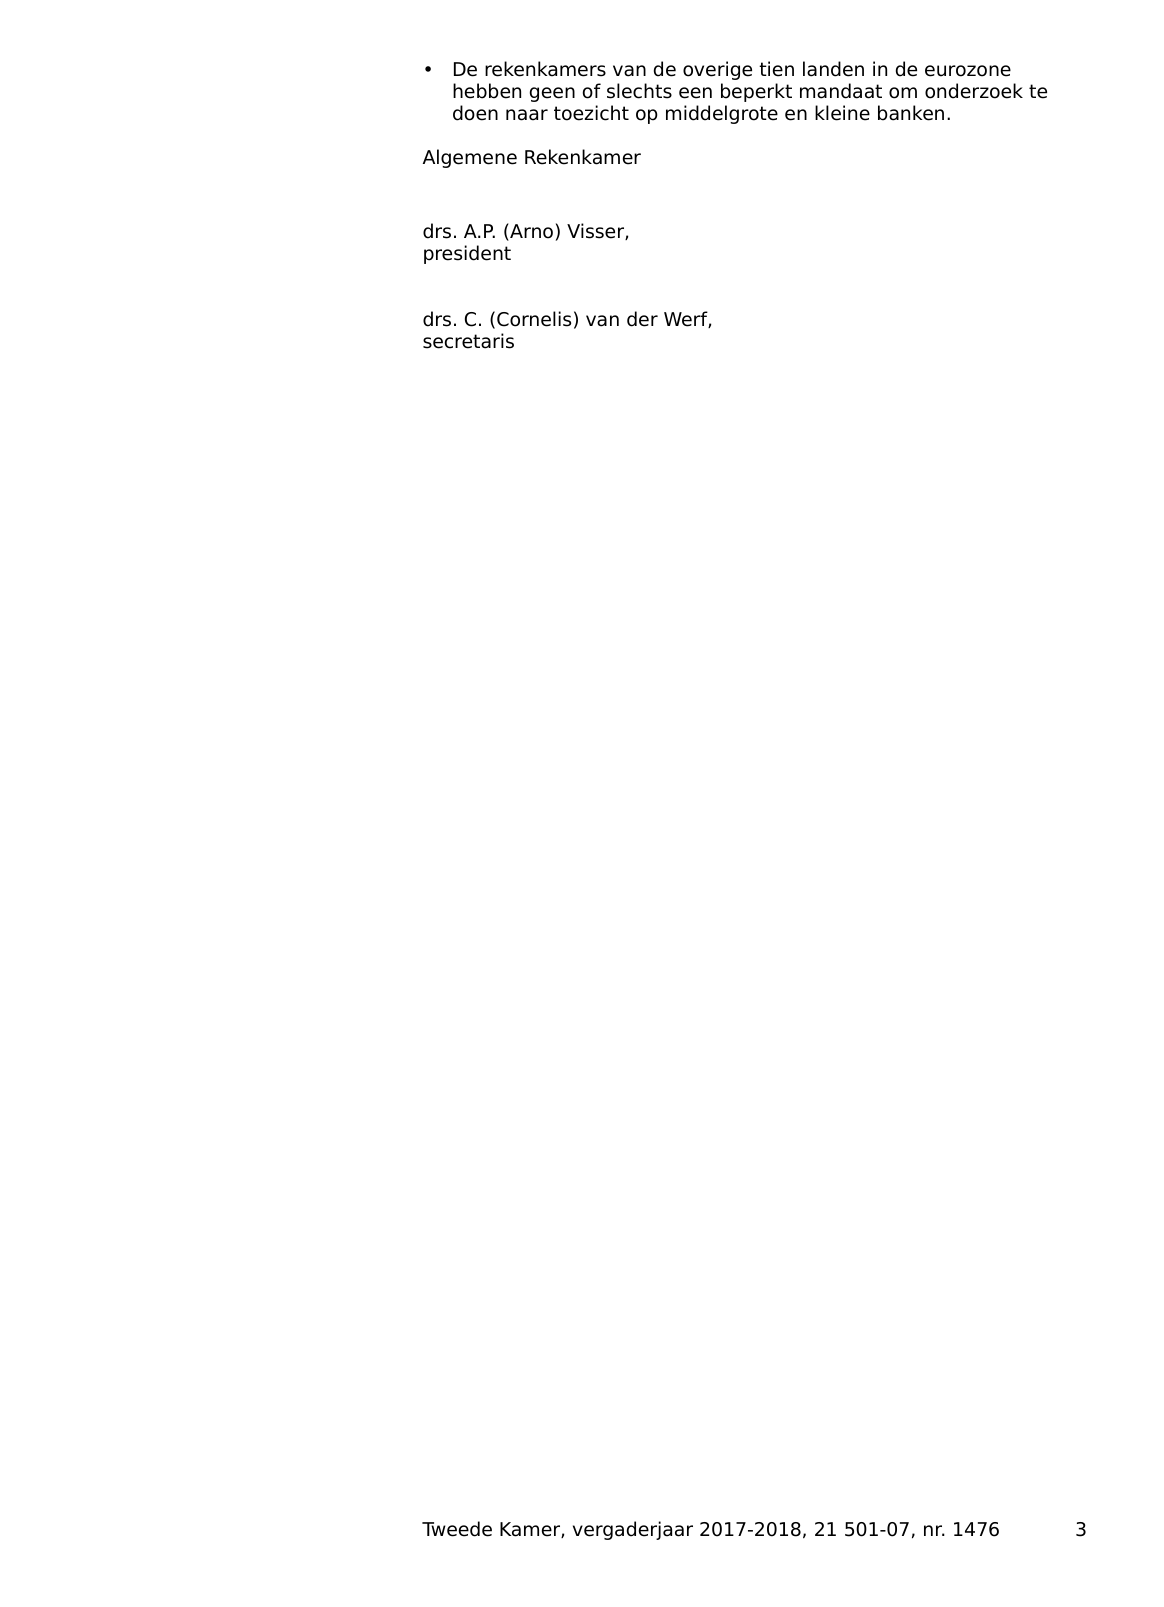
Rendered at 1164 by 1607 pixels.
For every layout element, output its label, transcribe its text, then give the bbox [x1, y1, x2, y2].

text drs. C. (Cornelis) van der Werf, secretaris [422, 287, 1087, 353]
text Algemene Rekenkamer [422, 147, 1087, 169]
text • De rekenkamers van de overige tien landen in de eurozone hebben geen of slechts een beperkt mandaat om onderzoek te doen naar toezicht op middelgrote en kleine banken. [422, 59, 1087, 125]
text drs. A.P. (Arno) Visser, president [422, 199, 1087, 265]
